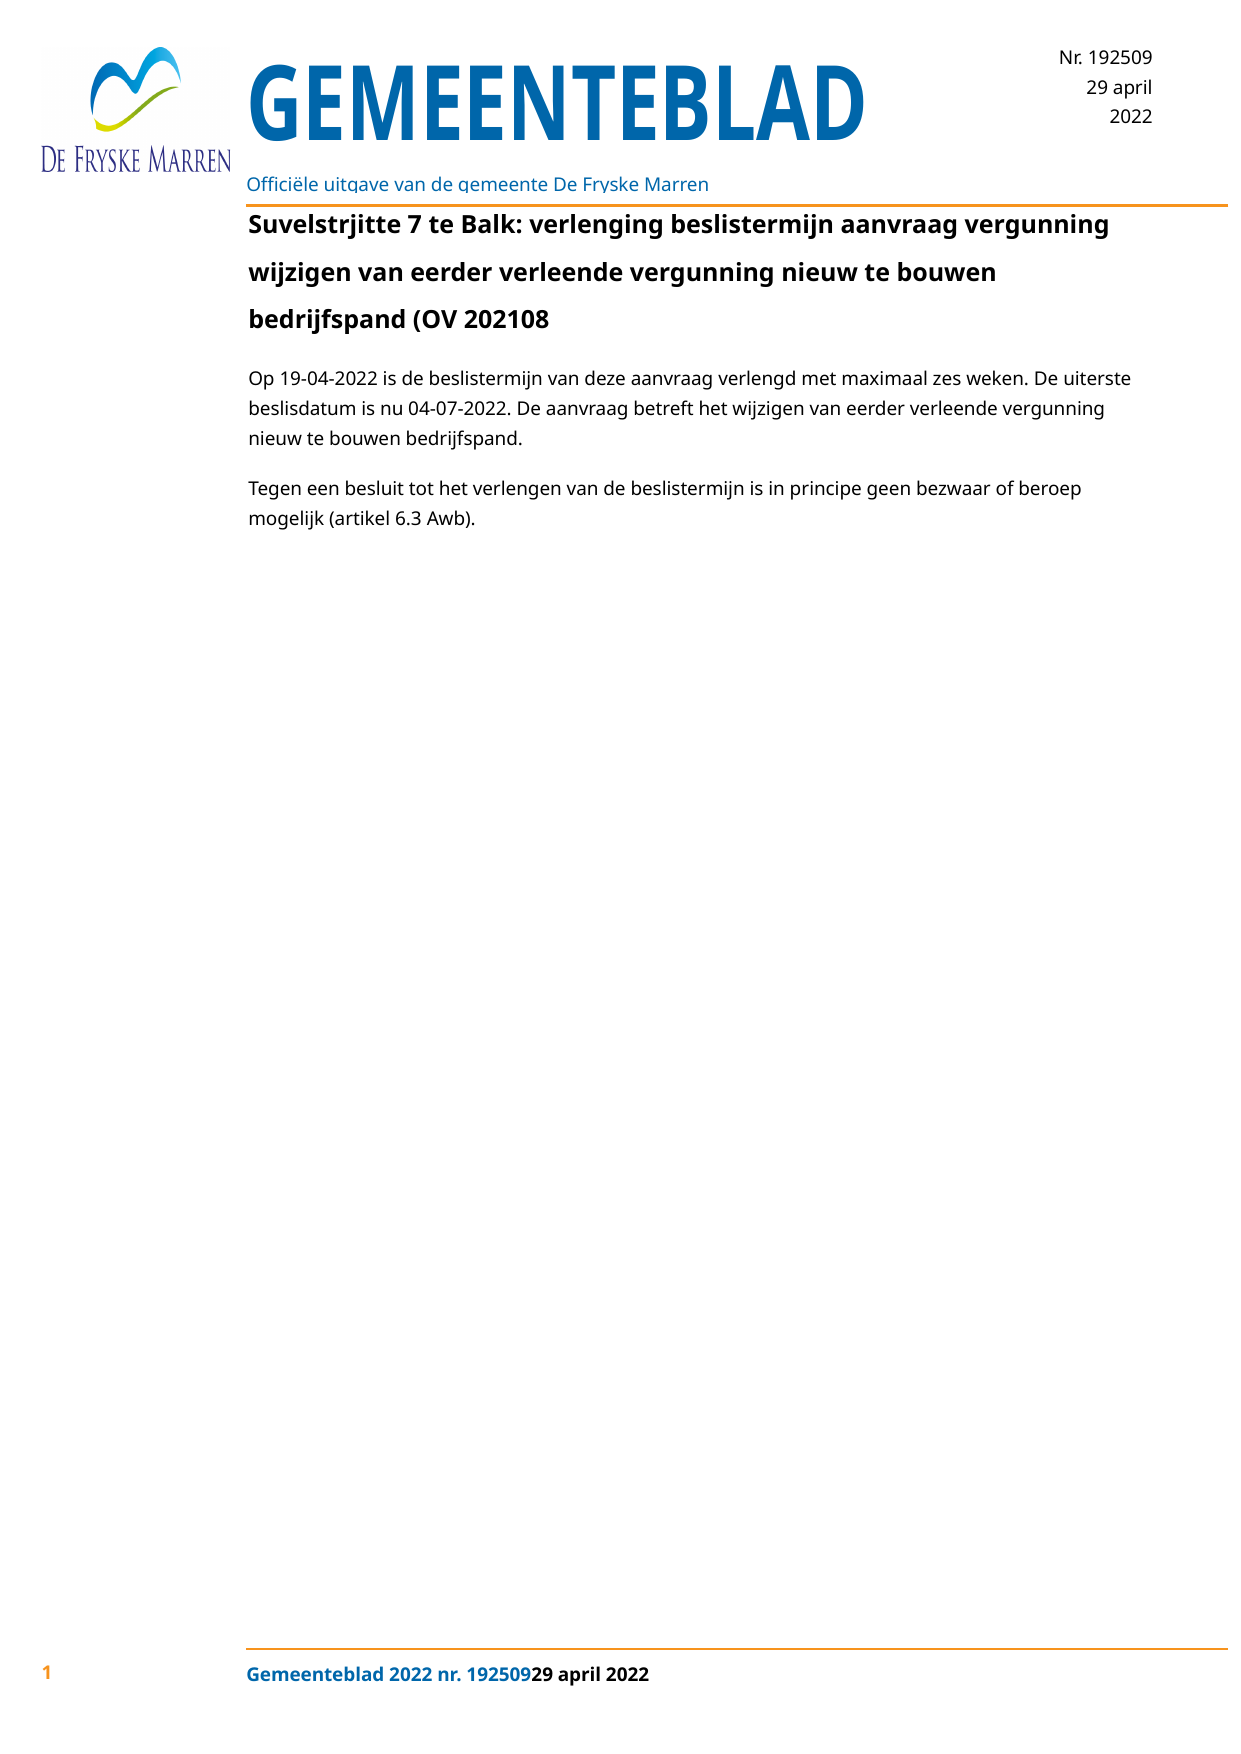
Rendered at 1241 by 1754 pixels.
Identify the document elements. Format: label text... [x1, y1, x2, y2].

picture [41, 47, 231, 172]
text Suvelstrjitte 7 te Balk: verlenging beslistermijn aanvraag vergunning wijzigen van eerder verleende vergunning nieuw te bouwen bedrijfspand (OV 202108 [248, 207, 1152, 336]
text Op 19-04-2022 is de beslistermijn van deze aanvraag verlengd met maximaal zes weken. De uiterste beslisdatum is nu 04-07-2022. De aanvraag betreft het wijzigen van eerder verleende vergunning nieuw te bouwen bedrijfspand. [248, 366, 1152, 450]
text Tegen een besluit tot het verlengen van de beslistermijn is in principe geen bezwaar of beroep mogelijk (artikel 6.3 Awb). [248, 475, 1152, 530]
